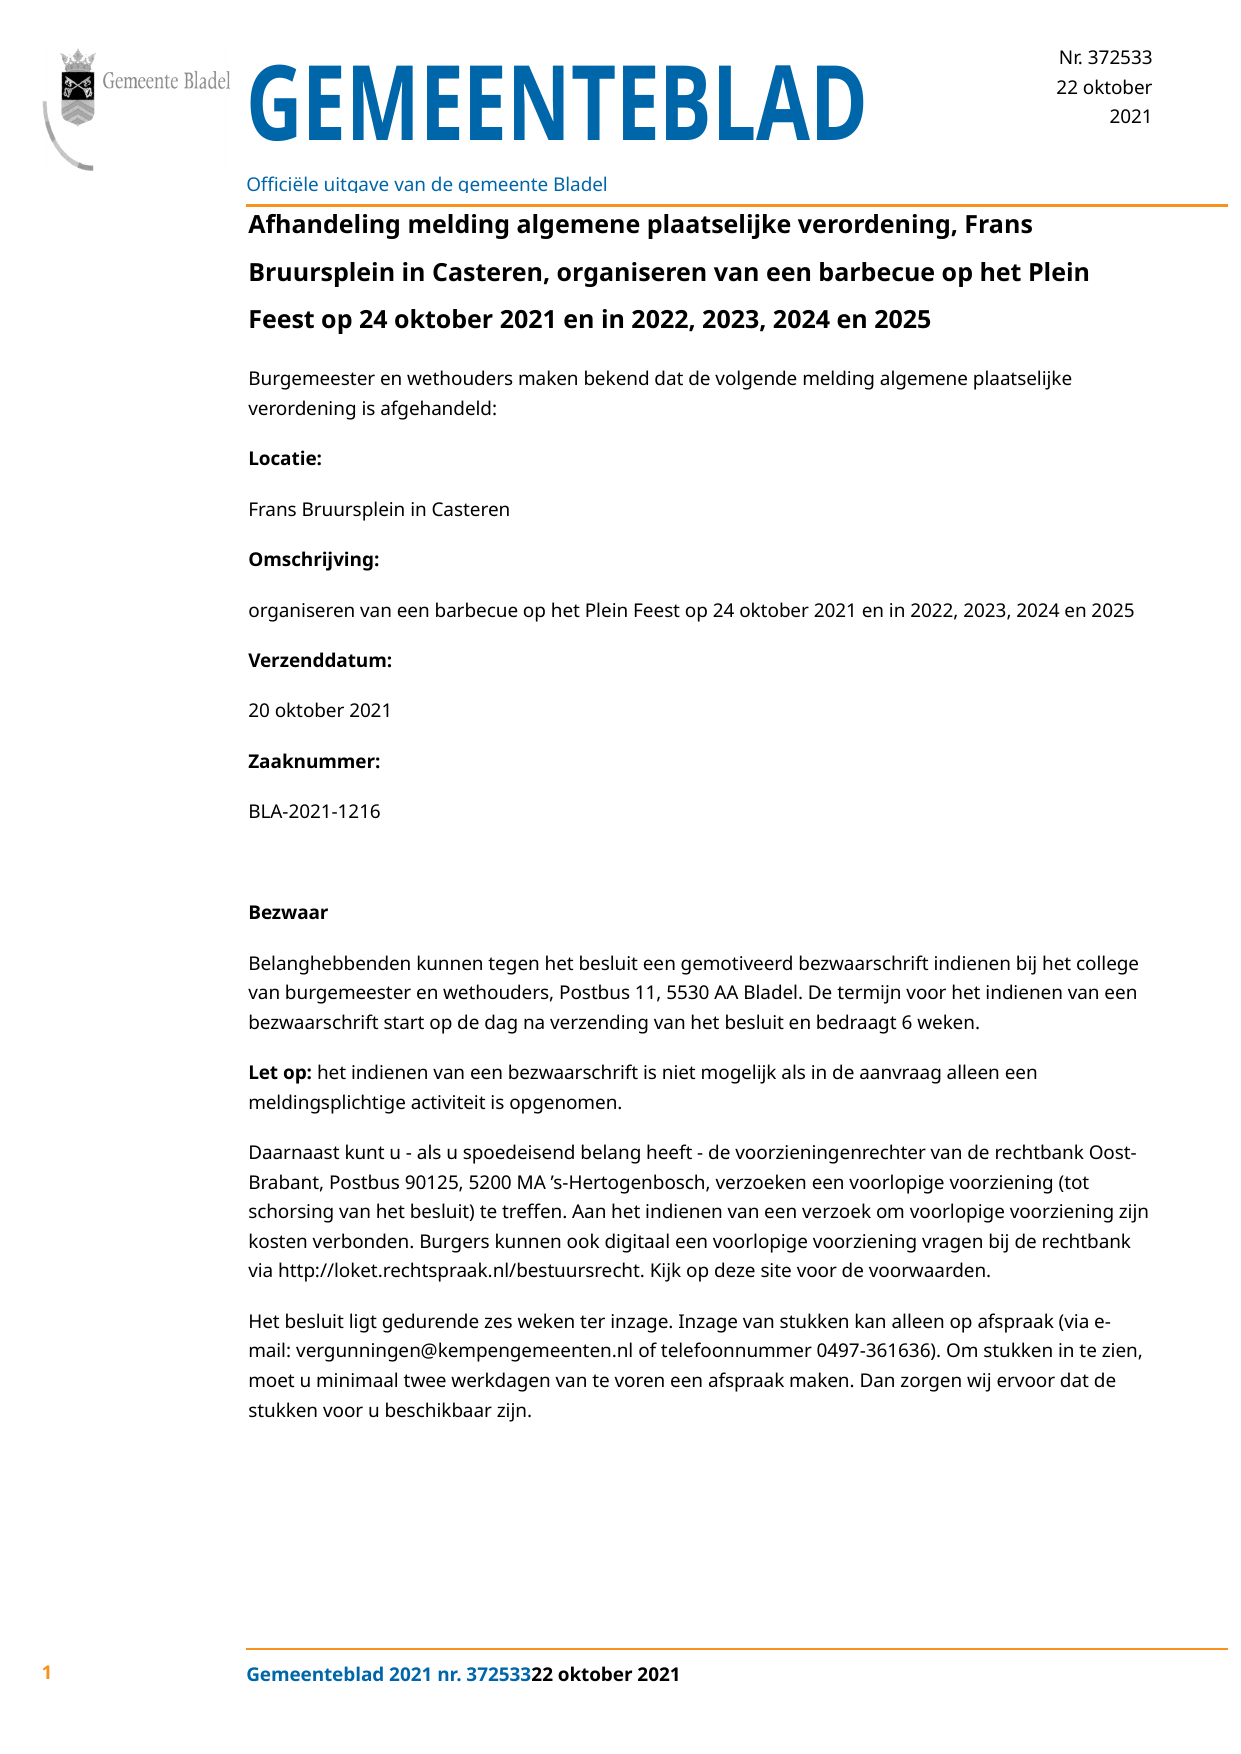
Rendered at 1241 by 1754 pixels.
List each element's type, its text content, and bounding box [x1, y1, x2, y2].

text Omschrijving: [248, 546, 1152, 572]
text Daarnaast kunt u - als u spoedeisend belang heeft - de voorzieningenrechter van de rechtbank Oost-Brabant, Postbus 90125, 5200 MA ’s-Hertogenbosch, verzoeken een voorlopige voorziening (tot schorsing van het besluit) te treffen. Aan het indienen van een verzoek om voorlopige voorziening zijn kosten verbonden. Burgers kunnen ook digitaal een voorlopige voorziening vragen bij de rechtbank via http://loket.rechtspraak.nl/bestuursrecht. Kijk op deze site voor de voorwaarden. [248, 1139, 1152, 1283]
text Let op: het indienen van een bezwaarschrift is niet mogelijk als in de aanvraag alleen een meldingsplichtige activiteit is opgenomen. [248, 1059, 1152, 1114]
picture [41, 47, 231, 172]
text Het besluit ligt gedurende zes weken ter inzage. Inzage van stukken kan alleen op afspraak (via e-mail: vergunningen@kempengemeenten.nl of telefoonnummer 0497-361636). Om stukken in te zien, moet u minimaal twee werkdagen van te voren een afspraak maken. Dan zorgen wij ervoor dat de stukken voor u beschikbaar zijn. [248, 1308, 1152, 1422]
text Locatie: [248, 446, 1152, 471]
text Afhandeling melding algemene plaatselijke verordening, Frans Bruursplein in Casteren, organiseren van een barbecue op het Plein Feest op 24 oktober 2021 en in 2022, 2023, 2024 en 2025 [248, 207, 1152, 336]
text Bezwaar [248, 899, 1152, 925]
text Belanghebbenden kunnen tegen het besluit een gemotiveerd bezwaarschrift indienen bij het college van burgemeester en wethouders, Postbus 11, 5530 AA Bladel. De termijn voor het indienen van een bezwaarschrift start op de dag na verzending van het besluit en bedraagt 6 weken. [248, 950, 1152, 1034]
text Frans Bruursplein in Casteren [248, 496, 1152, 522]
text Burgemeester en wethouders maken bekend dat de volgende melding algemene plaatselijke verordening is afgehandeld: [248, 366, 1152, 421]
text organiseren van een barbecue op het Plein Feest op 24 oktober 2021 en in 2022, 2023, 2024 en 2025 [248, 597, 1152, 622]
text Verzenddatum: [248, 647, 1152, 673]
text BLA-2021-1216 [248, 798, 1152, 824]
text Zaaknummer: [248, 748, 1152, 774]
text 20 oktober 2021 [248, 698, 1152, 723]
